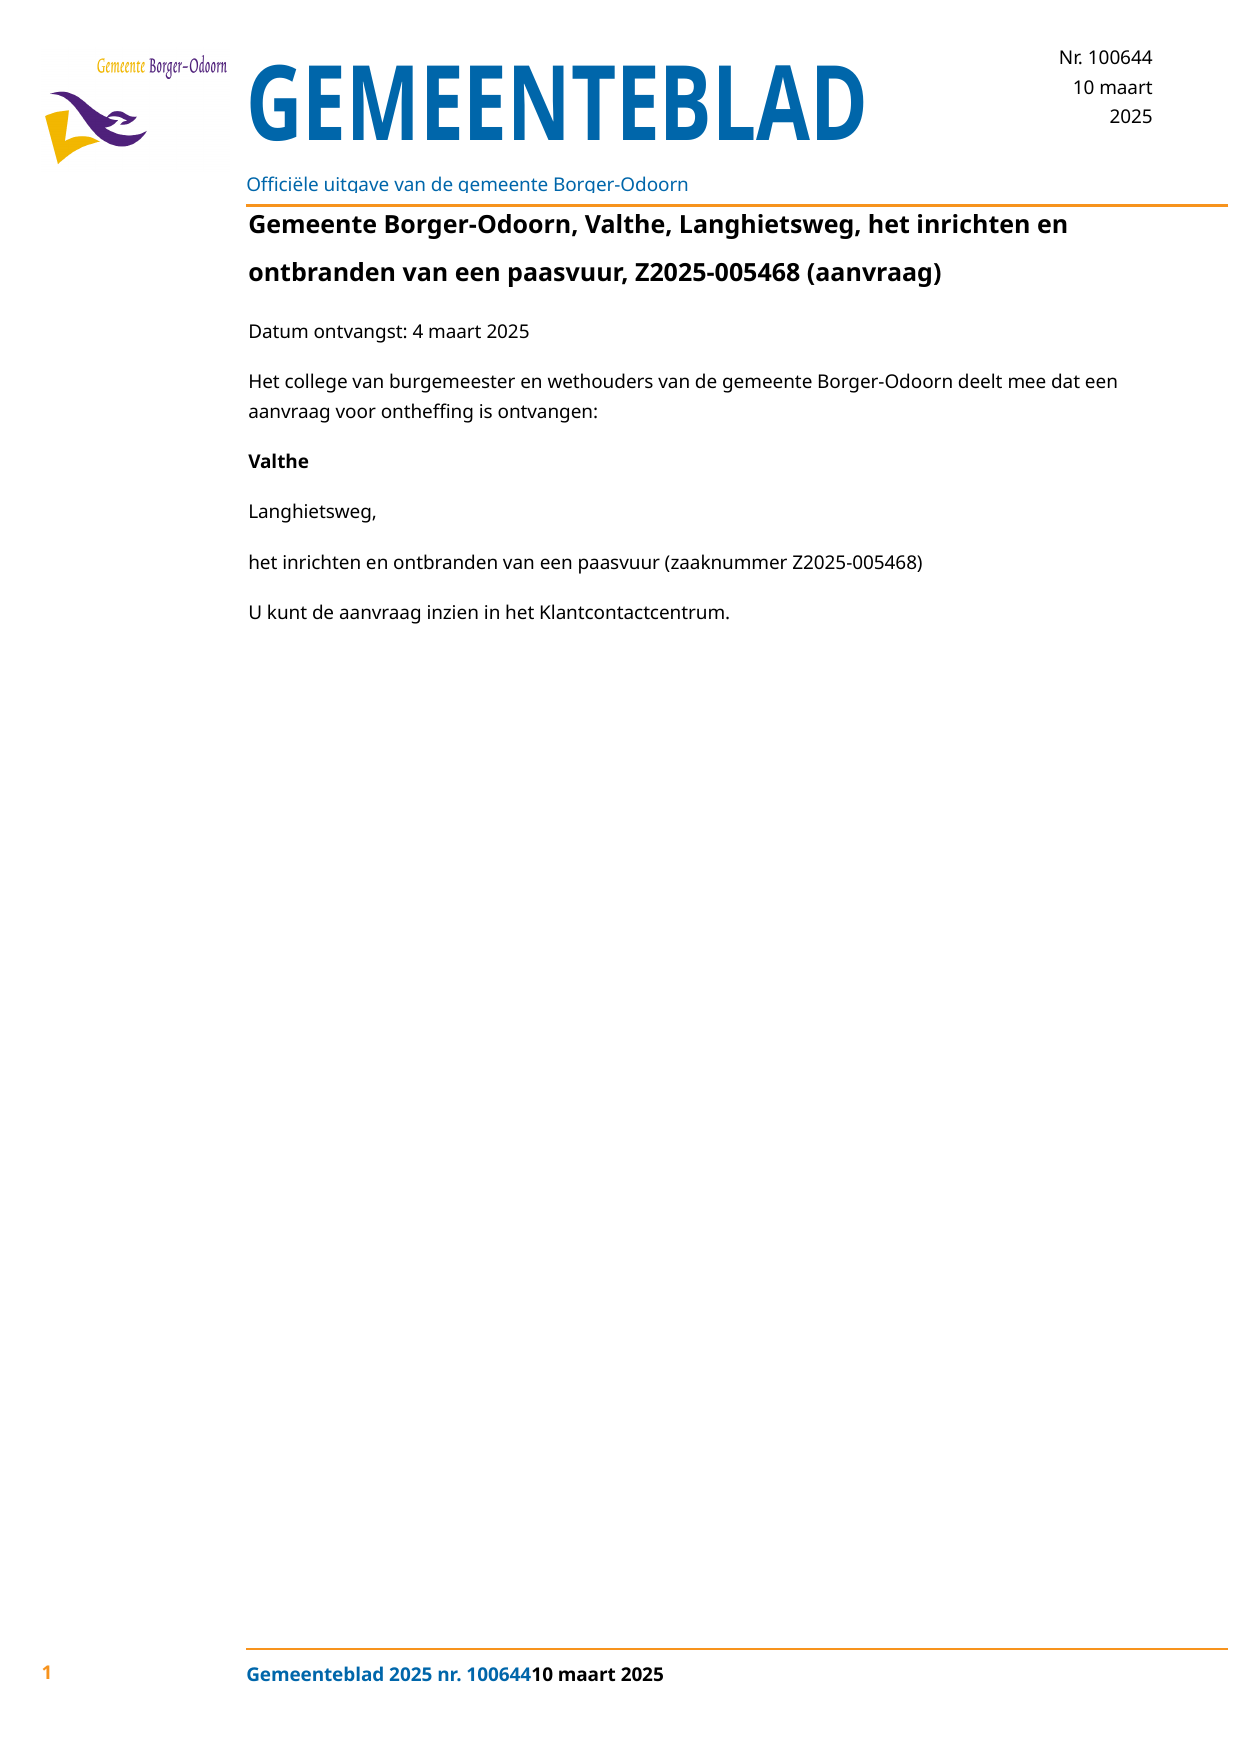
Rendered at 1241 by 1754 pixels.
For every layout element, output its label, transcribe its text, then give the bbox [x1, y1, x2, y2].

text Gemeente Borger-Odoorn, Valthe, Langhietsweg, het inrichten en ontbranden van een paasvuur, Z2025-005468 (aanvraag) [248, 207, 1152, 288]
text Valthe [248, 448, 1152, 474]
text Langhietsweg, [248, 499, 1152, 524]
text Datum ontvangst: 4 maart 2025 [248, 318, 1152, 344]
text het inrichten en ontbranden van een paasvuur (zaaknummer Z2025-005468) [248, 549, 1152, 575]
picture [41, 47, 231, 172]
text U kunt de aanvraag inzien in het Klantcontactcentrum. [248, 599, 1152, 625]
text Het college van burgemeester en wethouders van de gemeente Borger-Odoorn deelt mee dat een aanvraag voor ontheffing is ontvangen: [248, 368, 1152, 424]
